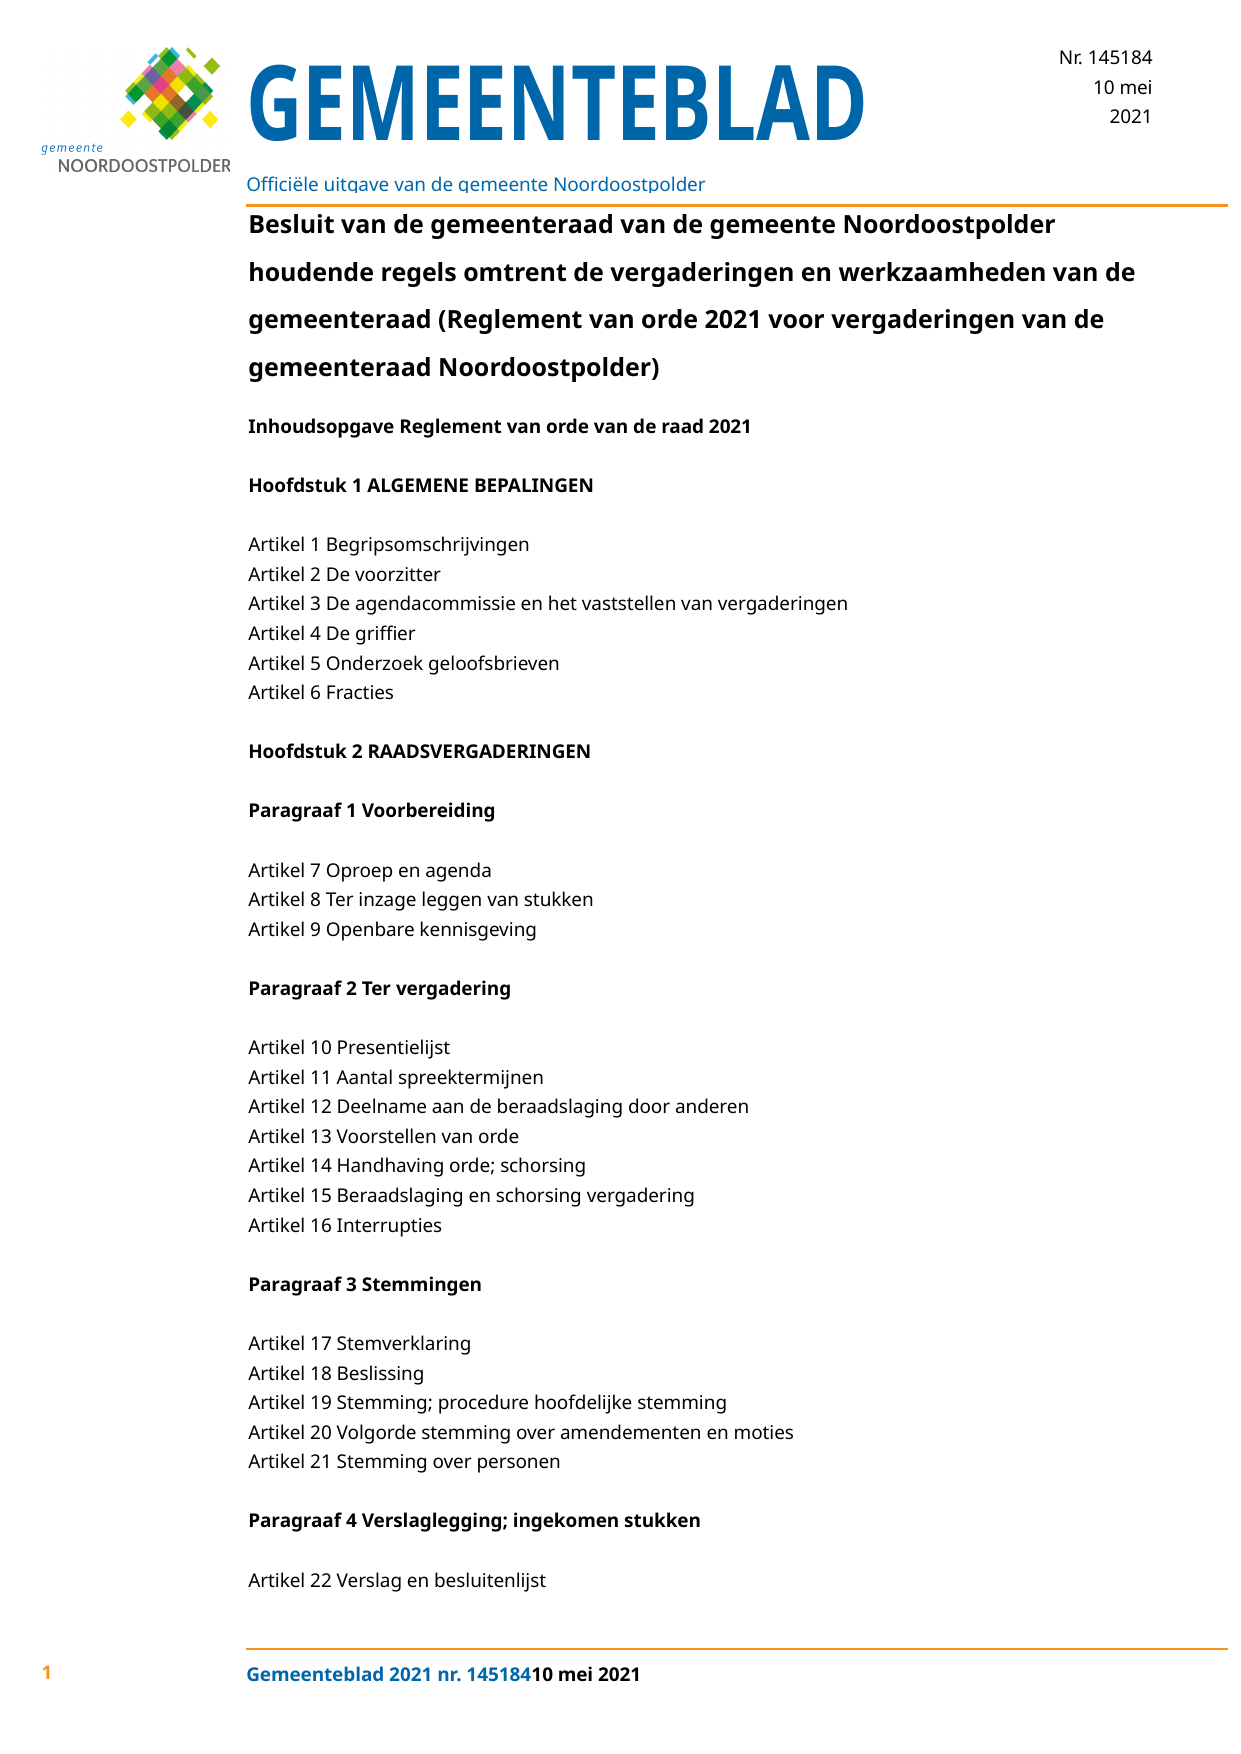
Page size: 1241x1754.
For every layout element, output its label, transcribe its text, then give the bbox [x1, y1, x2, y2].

text Besluit van de gemeenteraad van de gemeente Noordoostpolder houdende regels omtrent de vergaderingen en werkzaamheden van de gemeenteraad (Reglement van orde 2021 voor vergaderingen van de gemeenteraad Noordoostpolder) [248, 207, 1152, 384]
text Artikel 9 Openbare kennisgeving [248, 916, 1152, 942]
text Hoofdstuk 2 RAADSVERGADERINGEN [248, 738, 1152, 764]
text Artikel 13 Voorstellen van orde [248, 1123, 1152, 1149]
text Artikel 20 Volgorde stemming over amendementen en moties [248, 1419, 1152, 1445]
text Paragraaf 1 Voorbereiding [248, 798, 1152, 823]
text Artikel 21 Stemming over personen [248, 1448, 1152, 1474]
text Artikel 17 Stemverklaring [248, 1330, 1152, 1356]
text Artikel 5 Onderzoek geloofsbrieven [248, 650, 1152, 676]
text Artikel 15 Beraadslaging en schorsing vergadering [248, 1182, 1152, 1208]
text Artikel 8 Ter inzage leggen van stukken [248, 886, 1152, 912]
text Artikel 19 Stemming; procedure hoofdelijke stemming [248, 1389, 1152, 1415]
text Paragraaf 3 Stemmingen [248, 1271, 1152, 1297]
text Artikel 16 Interrupties [248, 1212, 1152, 1238]
text Artikel 4 De griffier [248, 620, 1152, 646]
picture [41, 47, 231, 172]
text Artikel 22 Verslag en besluitenlijst [248, 1567, 1152, 1593]
text Artikel 7 Oproep en agenda [248, 857, 1152, 883]
text Paragraaf 2 Ter vergadering [248, 975, 1152, 1001]
text Artikel 10 Presentielijst [248, 1034, 1152, 1060]
text Hoofdstuk 1 ALGEMENE BEPALINGEN [248, 472, 1152, 498]
text Artikel 11 Aantal spreektermijnen [248, 1064, 1152, 1090]
text Artikel 3 De agendacommissie en het vaststellen van vergaderingen [248, 591, 1152, 616]
text Inhoudsopgave Reglement van orde van de raad 2021 [248, 413, 1152, 439]
text Artikel 2 De voorzitter [248, 561, 1152, 587]
text Artikel 12 Deelname aan de beraadslaging door anderen [248, 1093, 1152, 1119]
text Artikel 14 Handhaving orde; schorsing [248, 1153, 1152, 1178]
text Artikel 18 Beslissing [248, 1360, 1152, 1386]
text Paragraaf 4 Verslaglegging; ingekomen stukken [248, 1508, 1152, 1533]
text Artikel 1 Begripsomschrijvingen [248, 531, 1152, 557]
text Artikel 6 Fracties [248, 679, 1152, 705]
